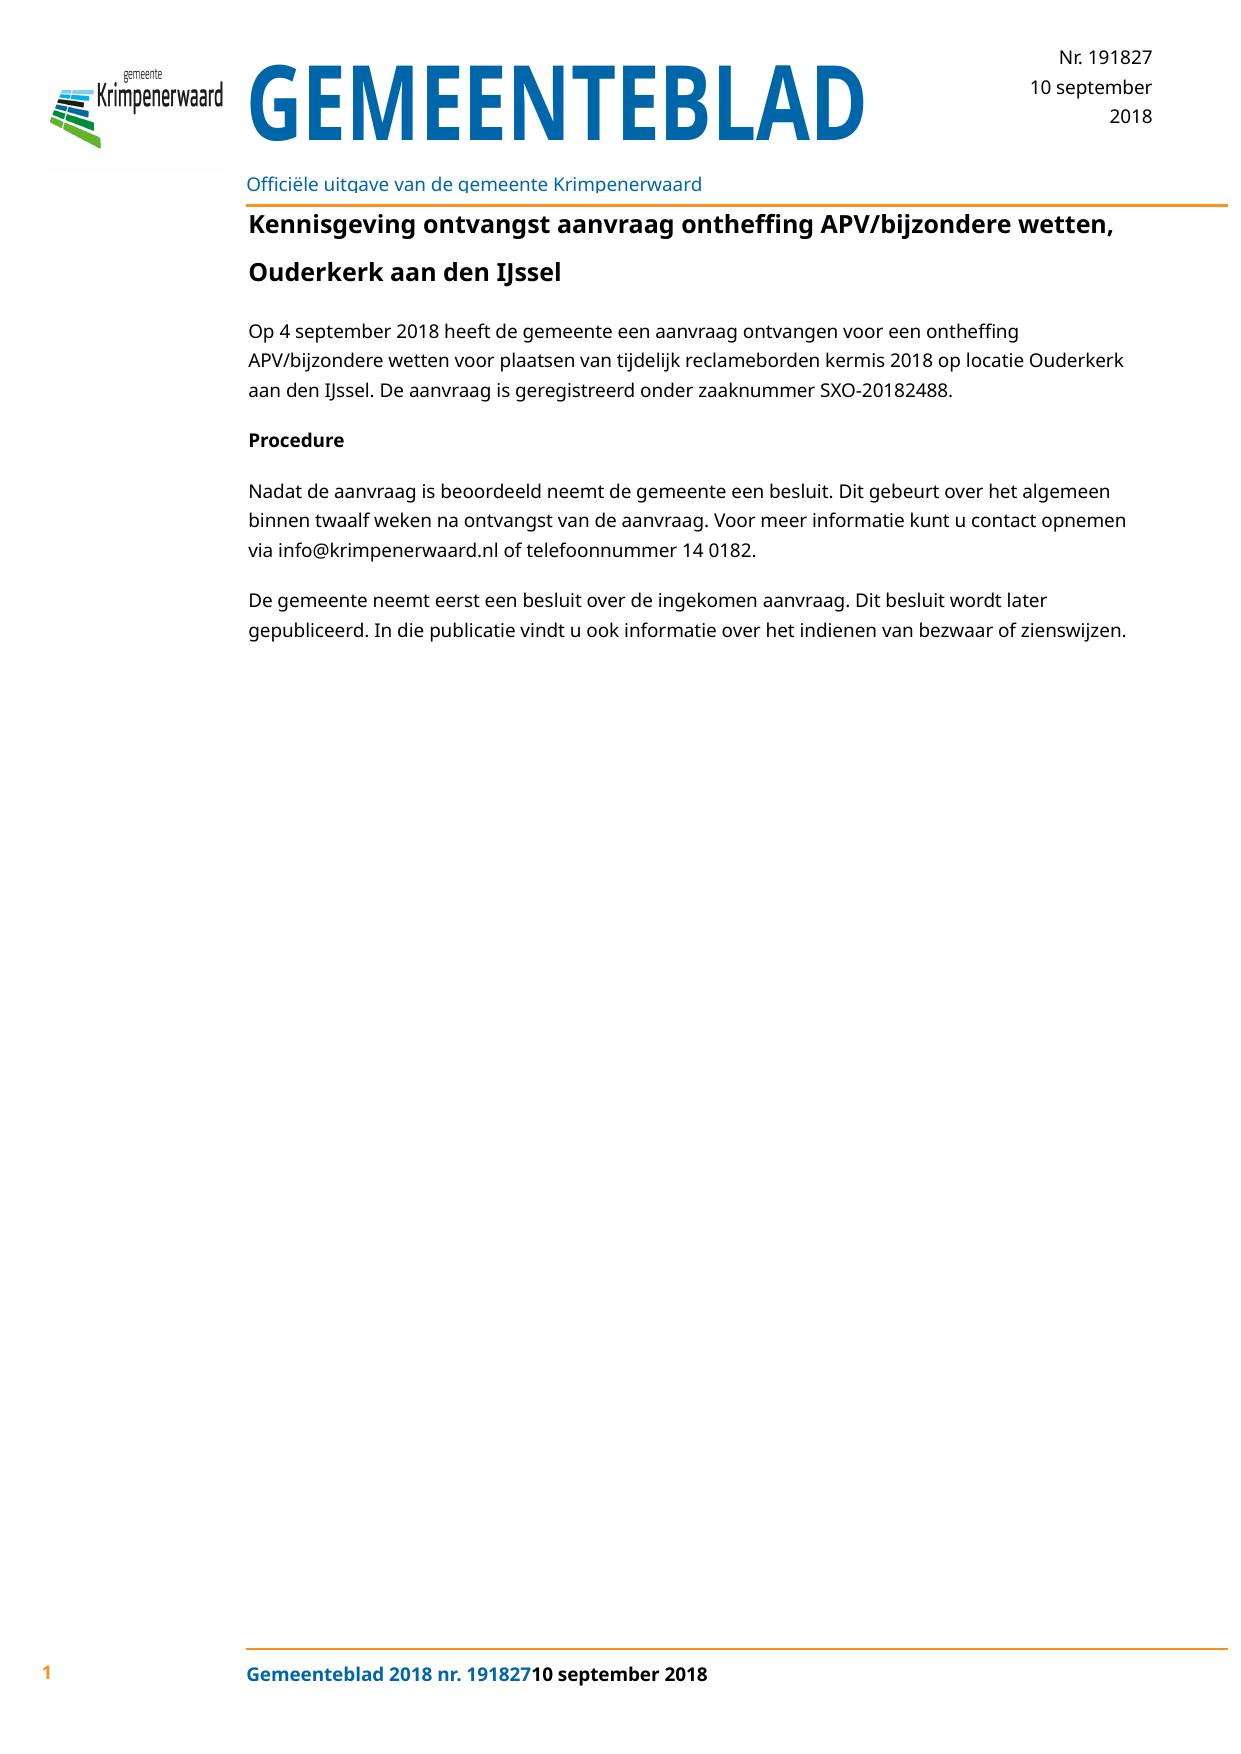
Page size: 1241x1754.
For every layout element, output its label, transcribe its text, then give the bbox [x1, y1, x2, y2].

text Op 4 september 2018 heeft de gemeente een aanvraag ontvangen voor een ontheffing APV/bijzondere wetten voor plaatsen van tijdelijk reclameborden kermis 2018 op locatie Ouderkerk aan den IJssel. De aanvraag is geregistreerd onder zaaknummer SXO-20182488. [248, 318, 1152, 403]
text De gemeente neemt eerst een besluit over de ingekomen aanvraag. Dit besluit wordt later gepubliceerd. In die publicatie vindt u ook informatie over het indienen van bezwaar of zienswijzen. [248, 587, 1152, 643]
picture [41, 47, 231, 172]
text Kennisgeving ontvangst aanvraag ontheffing APV/bijzondere wetten, Ouderkerk aan den IJssel [248, 207, 1152, 288]
text Nadat de aanvraag is beoordeeld neemt de gemeente een besluit. Dit gebeurt over het algemeen binnen twaalf weken na ontvangst van de aanvraag. Voor meer informatie kunt u contact opnemen via info@krimpenerwaard.nl of telefoonnummer 14 0182. [248, 478, 1152, 563]
text Procedure [248, 427, 1152, 453]
